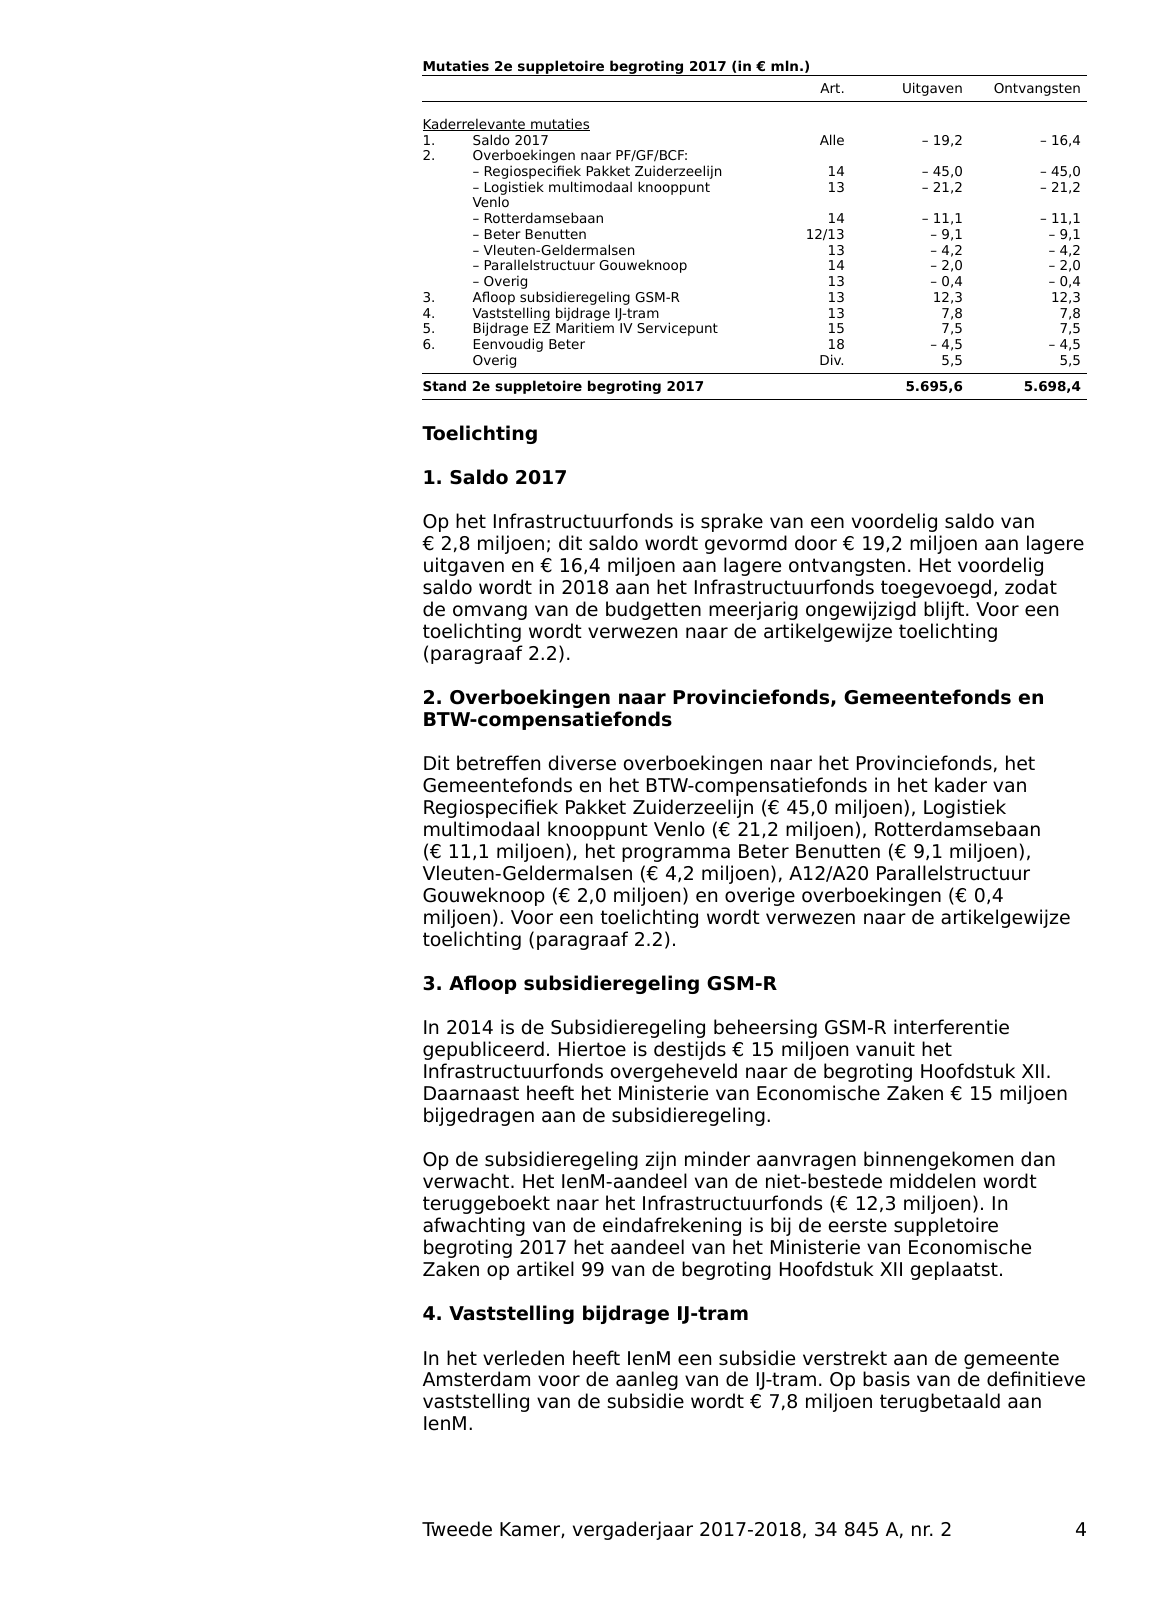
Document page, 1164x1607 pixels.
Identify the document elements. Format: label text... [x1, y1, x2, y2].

table_cell – Vleuten-Geldermalsen [467, 243, 732, 258]
table_cell 12,3 [969, 290, 1087, 305]
table_cell [422, 353, 467, 373]
table_cell Saldo 2017 [467, 133, 732, 148]
table_cell – 45,0 [850, 164, 968, 179]
table_cell – 9,1 [969, 227, 1087, 242]
table_cell – 4,5 [850, 337, 968, 353]
table_cell [969, 148, 1087, 164]
table_cell – 9,1 [850, 227, 968, 242]
subtitle 1. Saldo 2017 [422, 467, 1087, 488]
table_cell – 16,4 [969, 133, 1087, 148]
table_cell Eenvoudig Beter [467, 337, 732, 353]
table_cell 13 [732, 274, 850, 290]
table_cell – 0,4 [969, 274, 1087, 290]
table_cell Overboekingen naar PF/GF/BCF: [467, 148, 732, 164]
table_cell 6. [422, 337, 467, 353]
table_cell 5.698,4 [969, 374, 1087, 399]
table_cell [422, 211, 467, 227]
text In het verleden heeft IenM een subsidie verstrekt aan de gemeente Amsterdam voor de aanleg van de IJ-tram. Op basis van de definitieve vaststelling van de subsidie wordt € 7,8 miljoen terugbetaald aan IenM. [422, 1347, 1087, 1435]
table_cell Div. [732, 353, 850, 373]
table_cell – 2,0 [969, 258, 1087, 274]
table_cell Vaststelling bijdrage IJ-tram [467, 305, 732, 321]
table_cell [732, 148, 850, 164]
table_cell Bijdrage EZ Maritiem IV Servicepunt [467, 321, 732, 337]
table_cell – 4,2 [969, 243, 1087, 258]
table_cell [422, 243, 467, 258]
text Dit betreffen diverse overboekingen naar het Provinciefonds, het Gemeentefonds en het BTW-compensatiefonds in het kader van Regiospecifiek Pakket Zuiderzeelijn (€ 45,0 miljoen), Logistiek multimodaal knooppunt Venlo (€ 21,2 miljoen), Rotterdamsebaan (€ 11,1 miljoen), het programma Beter Benutten (€ 9,1 miljoen), Vleuten-Geldermalsen (€ 4,2 miljoen), A12/A20 Parallelstructuur Gouweknoop (€ 2,0 miljoen) en overige overboekingen (€ 0,4 miljoen). Voor een toelichting wordt verwezen naar de artikelgewijze toelichting (paragraaf 2.2). [422, 753, 1087, 951]
table_cell [732, 117, 850, 132]
table_cell – 11,1 [969, 211, 1087, 227]
table_cell Ontvangsten [969, 76, 1087, 101]
table_cell [850, 117, 968, 132]
table_cell Art. [732, 76, 850, 101]
table_cell [422, 227, 467, 242]
table_cell – Regiospecifiek Pakket Zuiderzeelijn [467, 164, 732, 179]
table_cell – Overig [467, 274, 732, 290]
table_cell 5,5 [850, 353, 968, 373]
table_cell 7,5 [850, 321, 968, 337]
table_cell [422, 274, 467, 290]
table_cell 13 [732, 290, 850, 305]
table_cell [850, 102, 968, 117]
table_cell Overig [467, 353, 732, 373]
table_cell 14 [732, 211, 850, 227]
table_cell 1. [422, 133, 467, 148]
table_cell 4. [422, 305, 467, 321]
subtitle 4. Vaststelling bijdrage IJ-tram [422, 1303, 1087, 1325]
table_cell 7,8 [850, 305, 968, 321]
table_cell Kaderrelevante mutaties [422, 117, 732, 132]
table_cell [422, 102, 467, 117]
table_cell 3. [422, 290, 467, 305]
table_cell [732, 102, 850, 117]
table_cell – Beter Benutten [467, 227, 732, 242]
table_cell – 21,2 [850, 180, 968, 211]
table_cell Uitgaven [850, 76, 968, 101]
table_cell 7,5 [969, 321, 1087, 337]
table_cell [422, 76, 467, 101]
table_cell 2. [422, 148, 467, 164]
table_cell 13 [732, 243, 850, 258]
table_cell – 11,1 [850, 211, 968, 227]
table_cell 5,5 [969, 353, 1087, 373]
table_cell 13 [732, 180, 850, 211]
table_cell – Parallelstructuur Gouweknoop [467, 258, 732, 274]
table_cell – Logistiek multimodaal knooppunt Venlo [467, 180, 732, 211]
table_cell – 4,5 [969, 337, 1087, 353]
table_header Mutaties 2e suppletoire begroting 2017 (in € mln.) [422, 59, 1087, 75]
table_cell Afloop subsidieregeling GSM-R [467, 290, 732, 305]
table_cell – 45,0 [969, 164, 1087, 179]
table_cell [850, 148, 968, 164]
table_cell [732, 374, 850, 399]
table_cell [969, 117, 1087, 132]
table_cell [467, 76, 732, 101]
table_cell – 2,0 [850, 258, 968, 274]
table_cell Stand 2e suppletoire begroting 2017 [422, 374, 732, 399]
table_cell [422, 180, 467, 211]
subtitle 2. Overboekingen naar Provinciefonds, Gemeentefonds en BTW-compensatiefonds [422, 687, 1087, 731]
table_cell 18 [732, 337, 850, 353]
table_cell Alle [732, 133, 850, 148]
table_cell 15 [732, 321, 850, 337]
table_cell 5. [422, 321, 467, 337]
table_cell 12,3 [850, 290, 968, 305]
table_cell [422, 164, 467, 179]
text In 2014 is de Subsidieregeling beheersing GSM-R interferentie gepubliceerd. Hiertoe is destijds € 15 miljoen vanuit het Infrastructuurfonds overgeheveld naar de begroting Hoofdstuk XII. Daarnaast heeft het Ministerie van Economische Zaken € 15 miljoen bijgedragen aan de subsidieregeling. [422, 1017, 1087, 1127]
table_cell – Rotterdamsebaan [467, 211, 732, 227]
table_cell 14 [732, 258, 850, 274]
table_cell – 21,2 [969, 180, 1087, 211]
subtitle 3. Afloop subsidieregeling GSM-R [422, 973, 1087, 995]
table_cell [467, 102, 732, 117]
table_cell 13 [732, 305, 850, 321]
text Op de subsidieregeling zijn minder aanvragen binnengekomen dan verwacht. Het IenM-aandeel van de niet-bestede middelen wordt teruggeboekt naar het Infrastructuurfonds (€ 12,3 miljoen). In afwachting van de eindafrekening is bij de eerste suppletoire begroting 2017 het aandeel van het Ministerie van Economische Zaken op artikel 99 van de begroting Hoofdstuk XII geplaatst. [422, 1149, 1087, 1281]
table_cell 12/13 [732, 227, 850, 242]
table_cell – 4,2 [850, 243, 968, 258]
table_cell – 19,2 [850, 133, 968, 148]
table_cell – 0,4 [850, 274, 968, 290]
text Op het Infrastructuurfonds is sprake van een voordelig saldo van € 2,8 miljoen; dit saldo wordt gevormd door € 19,2 miljoen aan lagere uitgaven en € 16,4 miljoen aan lagere ontvangsten. Het voordelig saldo wordt in 2018 aan het Infrastructuurfonds toegevoegd, zodat de omvang van de budgetten meerjarig ongewijzigd blijft. Voor een toelichting wordt verwezen naar de artikelgewijze toelichting (paragraaf 2.2). [422, 511, 1087, 664]
subtitle Toelichting [422, 422, 1087, 444]
table_cell 14 [732, 164, 850, 179]
table_cell [969, 102, 1087, 117]
table_cell [422, 258, 467, 274]
table_cell 5.695,6 [850, 374, 968, 399]
table_cell 7,8 [969, 305, 1087, 321]
